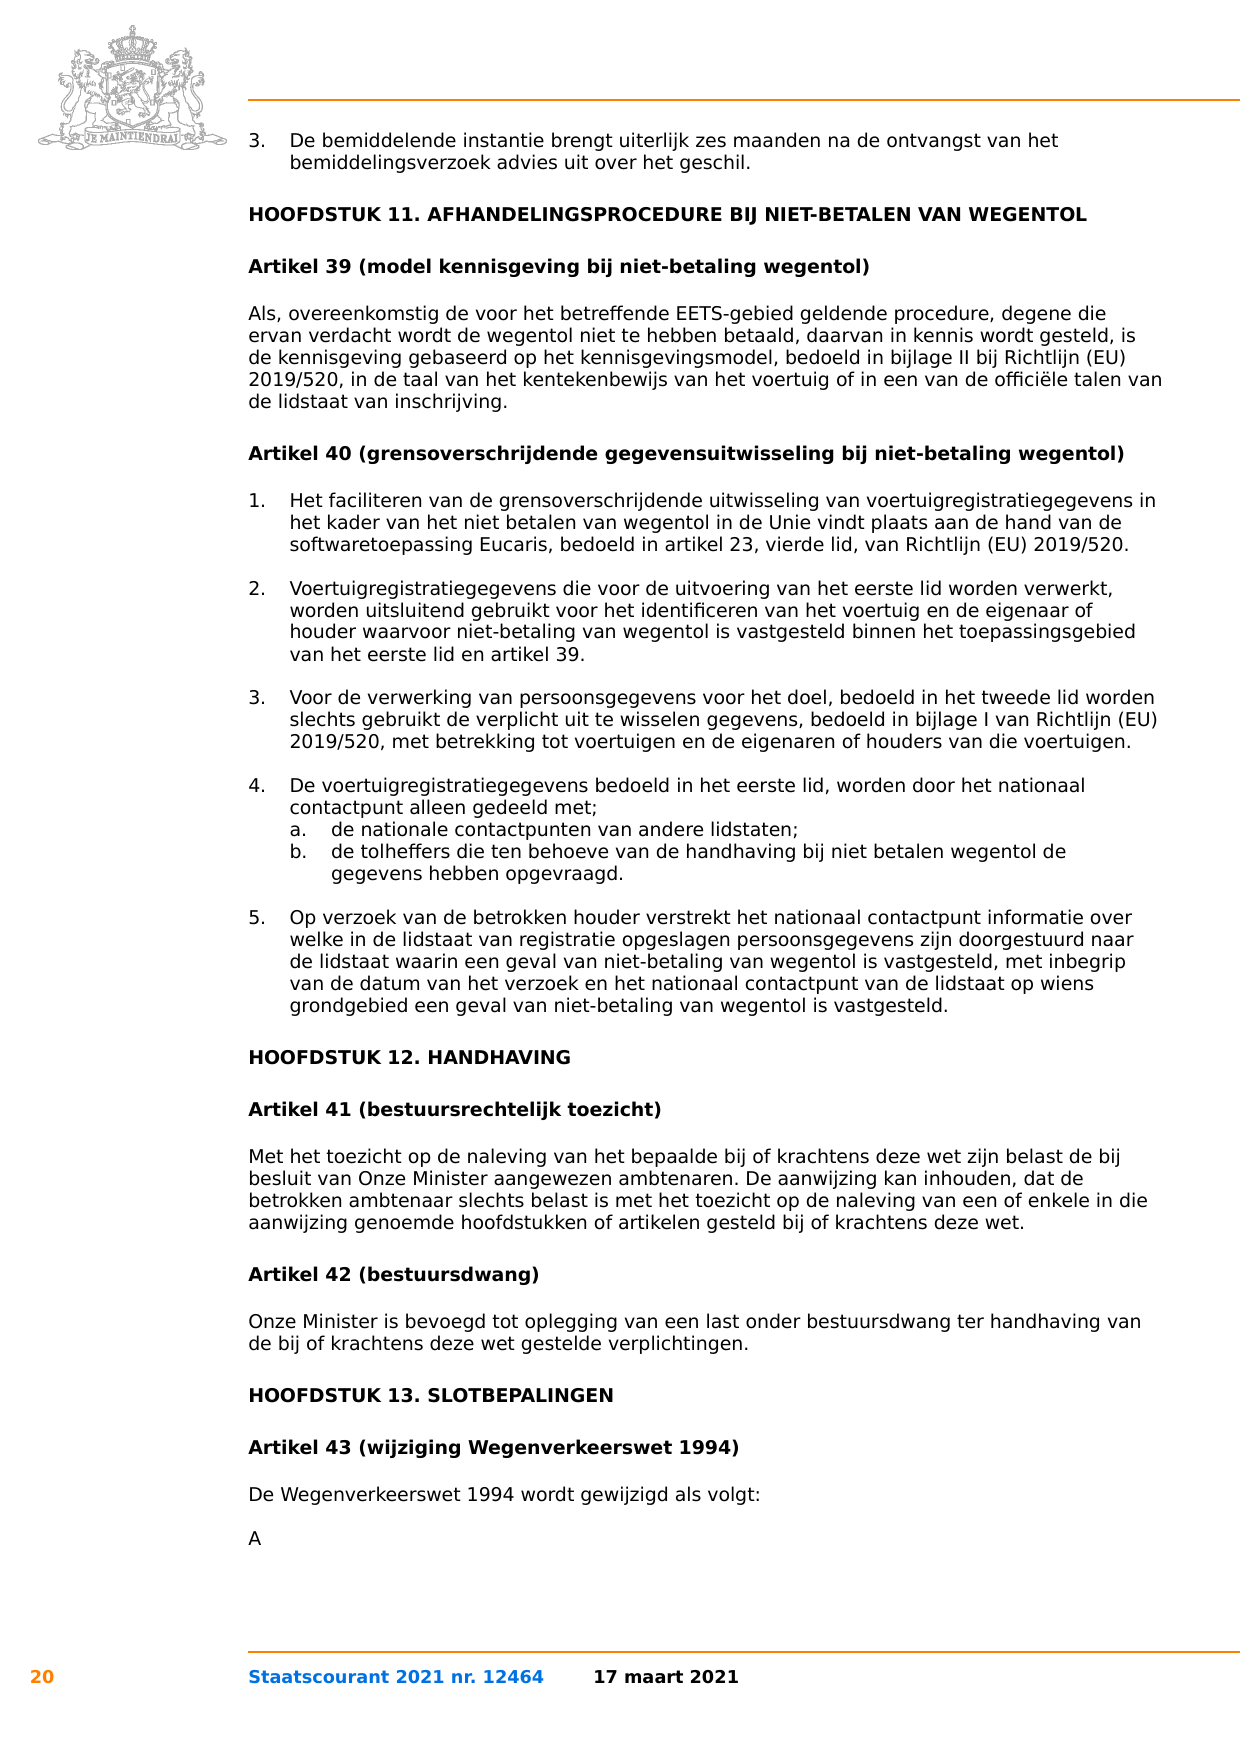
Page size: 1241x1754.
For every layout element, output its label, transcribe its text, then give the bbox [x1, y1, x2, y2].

subtitle Artikel 42 (bestuursdwang) [248, 1264, 1163, 1286]
text a. de nationale contactpunten van andere lidstaten; [289, 819, 1163, 841]
subtitle Artikel 39 (model kennisgeving bij niet-betaling wegentol) [248, 256, 1163, 278]
subtitle HOOFDSTUK 11. AFHANDELINGSPROCEDURE BIJ NIET-BETALEN VAN WEGENTOL [248, 204, 1163, 226]
text 3. Voor de verwerking van persoonsgegevens voor het doel, bedoeld in het tweede lid worden slechts gebruikt de verplicht uit te wisselen gegevens, bedoeld in bijlage I van Richtlijn (EU) 2019/520, met betrekking tot voertuigen en de eigenaren of houders van die voertuigen. [248, 687, 1163, 753]
text 2. Voertuigregistratiegegevens die voor de uitvoering van het eerste lid worden verwerkt, worden uitsluitend gebruikt voor het identificeren van het voertuig en de eigenaar of houder waarvoor niet-betaling van wegentol is vastgesteld binnen het toepassingsgebied van het eerste lid en artikel 39. [248, 577, 1163, 665]
text b. de tolheffers die ten behoeve van de handhaving bij niet betalen wegentol de gegevens hebben opgevraagd. [289, 841, 1163, 885]
text 4. De voertuigregistratiegegevens bedoeld in het eerste lid, worden door het nationaal contactpunt alleen gedeeld met; [248, 775, 1163, 819]
text Met het toezicht op de naleving van het bepaalde bij of krachtens deze wet zijn belast de bij besluit van Onze Minister aangewezen ambtenaren. De aanwijzing kan inhouden, dat de betrokken ambtenaar slechts belast is met het toezicht op de naleving van een of enkele in die aanwijzing genoemde hoofdstukken of artikelen gesteld bij of krachtens deze wet. [248, 1146, 1163, 1234]
text Als, overeenkomstig de voor het betreffende EETS-gebied geldende procedure, degene die ervan verdacht wordt de wegentol niet te hebben betaald, daarvan in kennis wordt gesteld, is de kennisgeving gebaseerd op het kennisgevingsmodel, bedoeld in bijlage II bij Richtlijn (EU) 2019/520, in de taal van het kentekenbewijs van het voertuig of in een van de officiële talen van de lidstaat van inschrijving. [248, 303, 1163, 413]
text 5. Op verzoek van de betrokken houder verstrekt het nationaal contactpunt informatie over welke in de lidstaat van registratie opgeslagen persoonsgegevens zijn doorgestuurd naar de lidstaat waarin een geval van niet-betaling van wegentol is vastgesteld, met inbegrip van de datum van het verzoek en het nationaal contactpunt van de lidstaat op wiens grondgebied een geval van niet-betaling van wegentol is vastgesteld. [248, 907, 1163, 1017]
subtitle Artikel 43 (wijziging Wegenverkeerswet 1994) [248, 1437, 1163, 1458]
subtitle Artikel 40 (grensoverschrijdende gegevensuitwisseling bij niet-betaling wegentol) [248, 443, 1163, 465]
picture [38, 25, 227, 150]
subtitle HOOFDSTUK 12. HANDHAVING [248, 1047, 1163, 1069]
text De Wegenverkeerswet 1994 wordt gewijzigd als volgt: [248, 1483, 1163, 1506]
subtitle HOOFDSTUK 13. SLOTBEPALINGEN [248, 1384, 1163, 1407]
text 3. De bemiddelende instantie brengt uiterlijk zes maanden na de ontvangst van het bemiddelingsverzoek advies uit over het geschil. [248, 130, 1163, 174]
text A [248, 1527, 1163, 1549]
text Onze Minister is bevoegd tot oplegging van een last onder bestuursdwang ter handhaving van de bij of krachtens deze wet gestelde verplichtingen. [248, 1311, 1163, 1354]
text 1. Het faciliteren van de grensoverschrijdende uitwisseling van voertuigregistratiegegevens in het kader van het niet betalen van wegentol in de Unie vindt plaats aan de hand van de softwaretoepassing Eucaris, bedoeld in artikel 23, vierde lid, van Richtlijn (EU) 2019/520. [248, 490, 1163, 556]
subtitle Artikel 41 (bestuursrechtelijk toezicht) [248, 1099, 1163, 1121]
